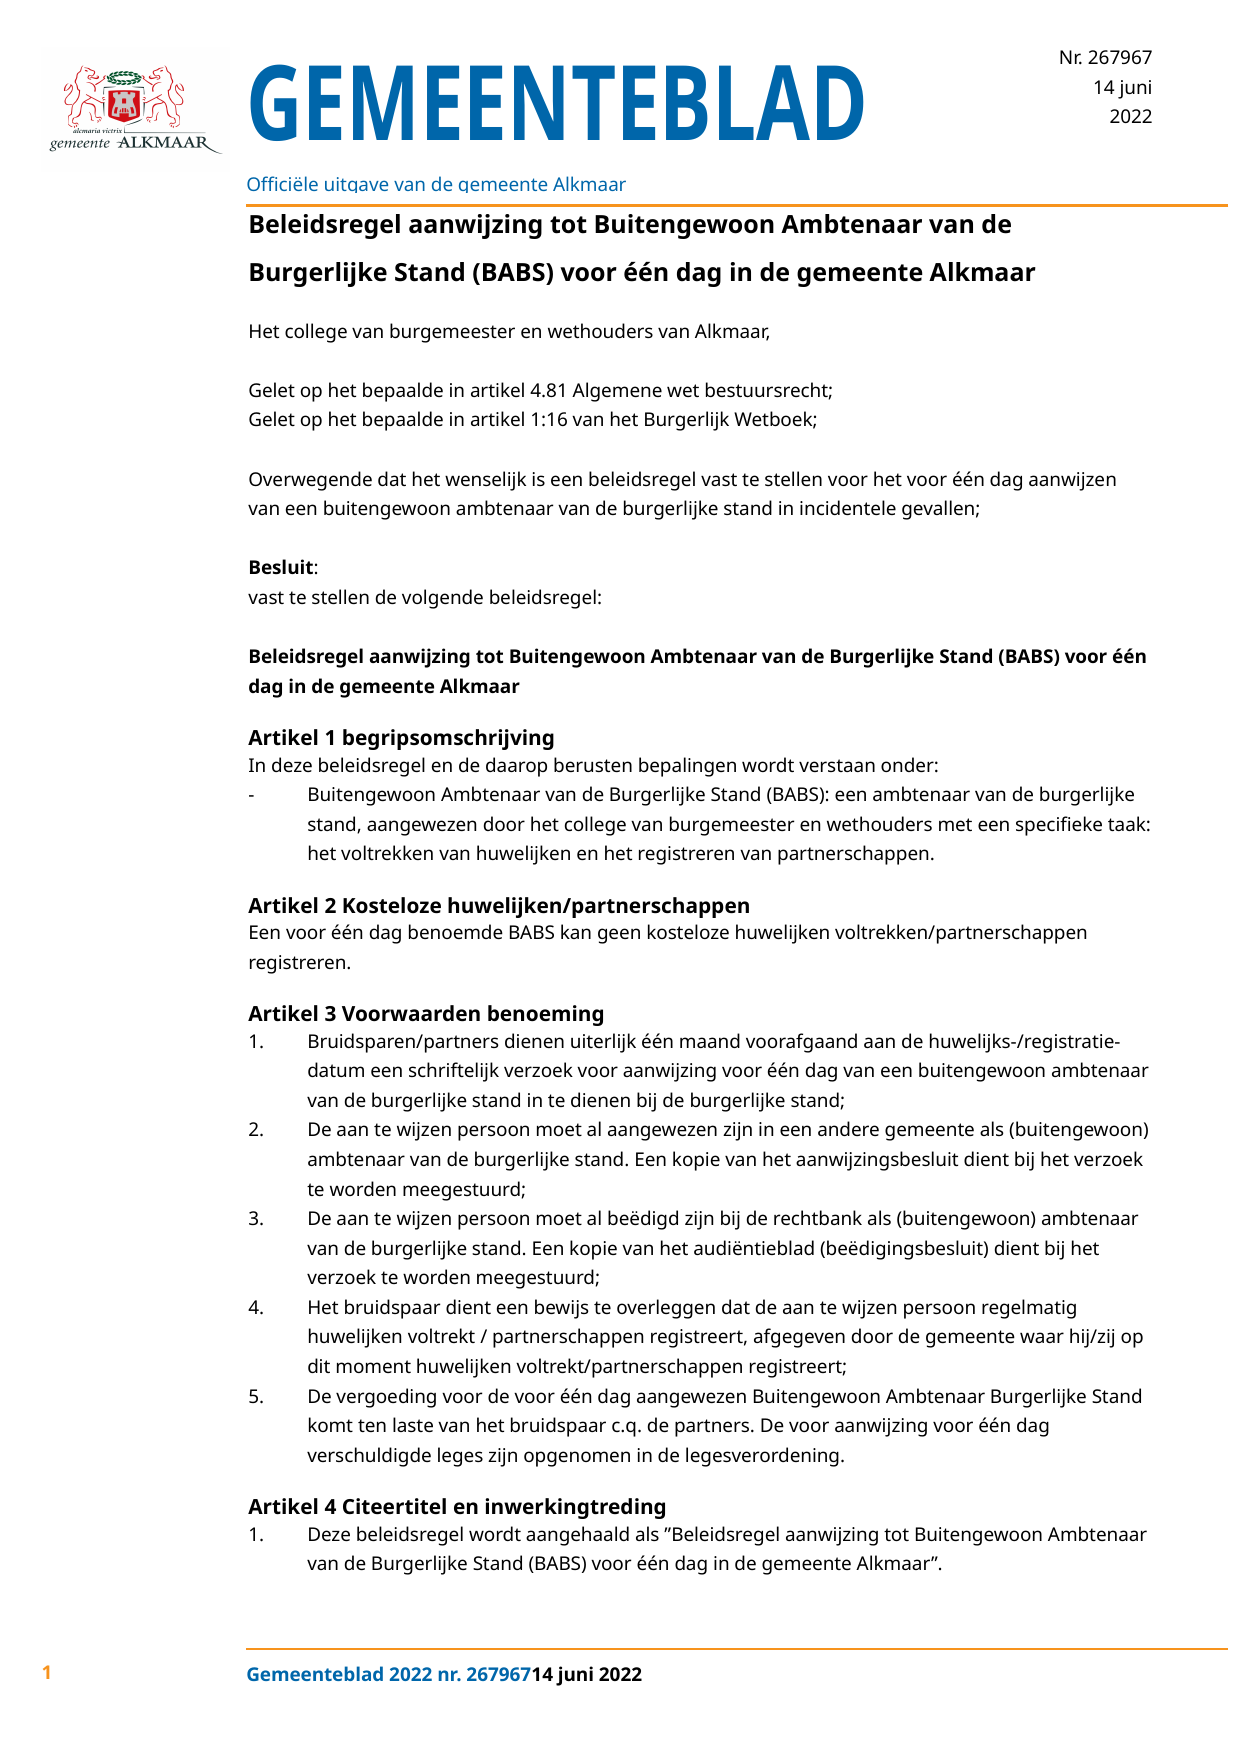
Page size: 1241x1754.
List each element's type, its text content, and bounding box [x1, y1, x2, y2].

text Artikel 3 Voorwaarden benoeming [248, 999, 1152, 1028]
text In deze beleidsregel en de daarop berusten bepalingen wordt verstaan onder: [248, 752, 1152, 777]
text Beleidsregel aanwijzing tot Buitengewoon Ambtenaar van de Burgerlijke Stand (BABS) voor één dag in de gemeente Alkmaar [248, 643, 1152, 699]
list Deze beleidsregel wordt aangehaald als ”Beleidsregel aanwijzing tot Buitengewoon Ambtenaar van de Burgerlijke Stand (BABS) voor één dag in de gemeente Alkmaar”. [248, 1521, 1152, 1576]
text Gelet op het bepaalde in artikel 1:16 van het Burgerlijk Wetboek; [248, 407, 1152, 432]
list De aan te wijzen persoon moet al aangewezen zijn in een andere gemeente als (buitengewoon) ambtenaar van de burgerlijke stand. Een kopie van het aanwijzingsbesluit dient bij het verzoek te worden meegestuurd; [248, 1117, 1152, 1201]
picture [41, 47, 231, 172]
text Gelet op het bepaalde in artikel 4.81 Algemene wet bestuursrecht; [248, 377, 1152, 403]
text Artikel 4 Citeertitel en inwerkingtreding [248, 1492, 1152, 1521]
list De aan te wijzen persoon moet al beëdigd zijn bij de rechtbank als (buitengewoon) ambtenaar van de burgerlijke stand. Een kopie van het audiëntieblad (beëdigingsbesluit) dient bij het verzoek te worden meegestuurd; [248, 1205, 1152, 1290]
text Beleidsregel aanwijzing tot Buitengewoon Ambtenaar van de Burgerlijke Stand (BABS) voor één dag in de gemeente Alkmaar [248, 207, 1152, 288]
text Een voor één dag benoemde BABS kan geen kosteloze huwelijken voltrekken/partnerschappen registreren. [248, 919, 1152, 975]
text Het college van burgemeester en wethouders van Alkmaar, [248, 318, 1152, 344]
text Artikel 1 begripsomschrijving [248, 723, 1152, 752]
list Het bruidspaar dient een bewijs te overleggen dat de aan te wijzen persoon regelmatig huwelijken voltrekt / partnerschappen registreert, afgegeven door de gemeente waar hij/zij op dit moment huwelijken voltrekt/partnerschappen registreert; [248, 1294, 1152, 1379]
list De vergoeding voor de voor één dag aangewezen Buitengewoon Ambtenaar Burgerlijke Stand komt ten laste van het bruidspaar c.q. de partners. De voor aanwijzing voor één dag verschuldigde leges zijn opgenomen in de legesverordening. [248, 1383, 1152, 1468]
list Bruidsparen/partners dienen uiterlijk één maand voorafgaand aan de huwelijks-/registratie-datum een schriftelijk verzoek voor aanwijzing voor één dag van een buitengewoon ambtenaar van de burgerlijke stand in te dienen bij de burgerlijke stand; [248, 1028, 1152, 1113]
text vast te stellen de volgende beleidsregel: [248, 584, 1152, 610]
text Overwegende dat het wenselijk is een beleidsregel vast te stellen voor het voor één dag aanwijzen van een buitengewoon ambtenaar van de burgerlijke stand in incidentele gevallen; [248, 466, 1152, 521]
text Artikel 2 Kosteloze huwelijken/partnerschappen [248, 891, 1152, 919]
text Besluit: [248, 554, 1152, 580]
list Buitengewoon Ambtenaar van de Burgerlijke Stand (BABS): een ambtenaar van de burgerlijke stand, aangewezen door het college van burgemeester en wethouders met een specifieke taak: het voltrekken van huwelijken en het registreren van partnerschappen. [248, 781, 1152, 866]
